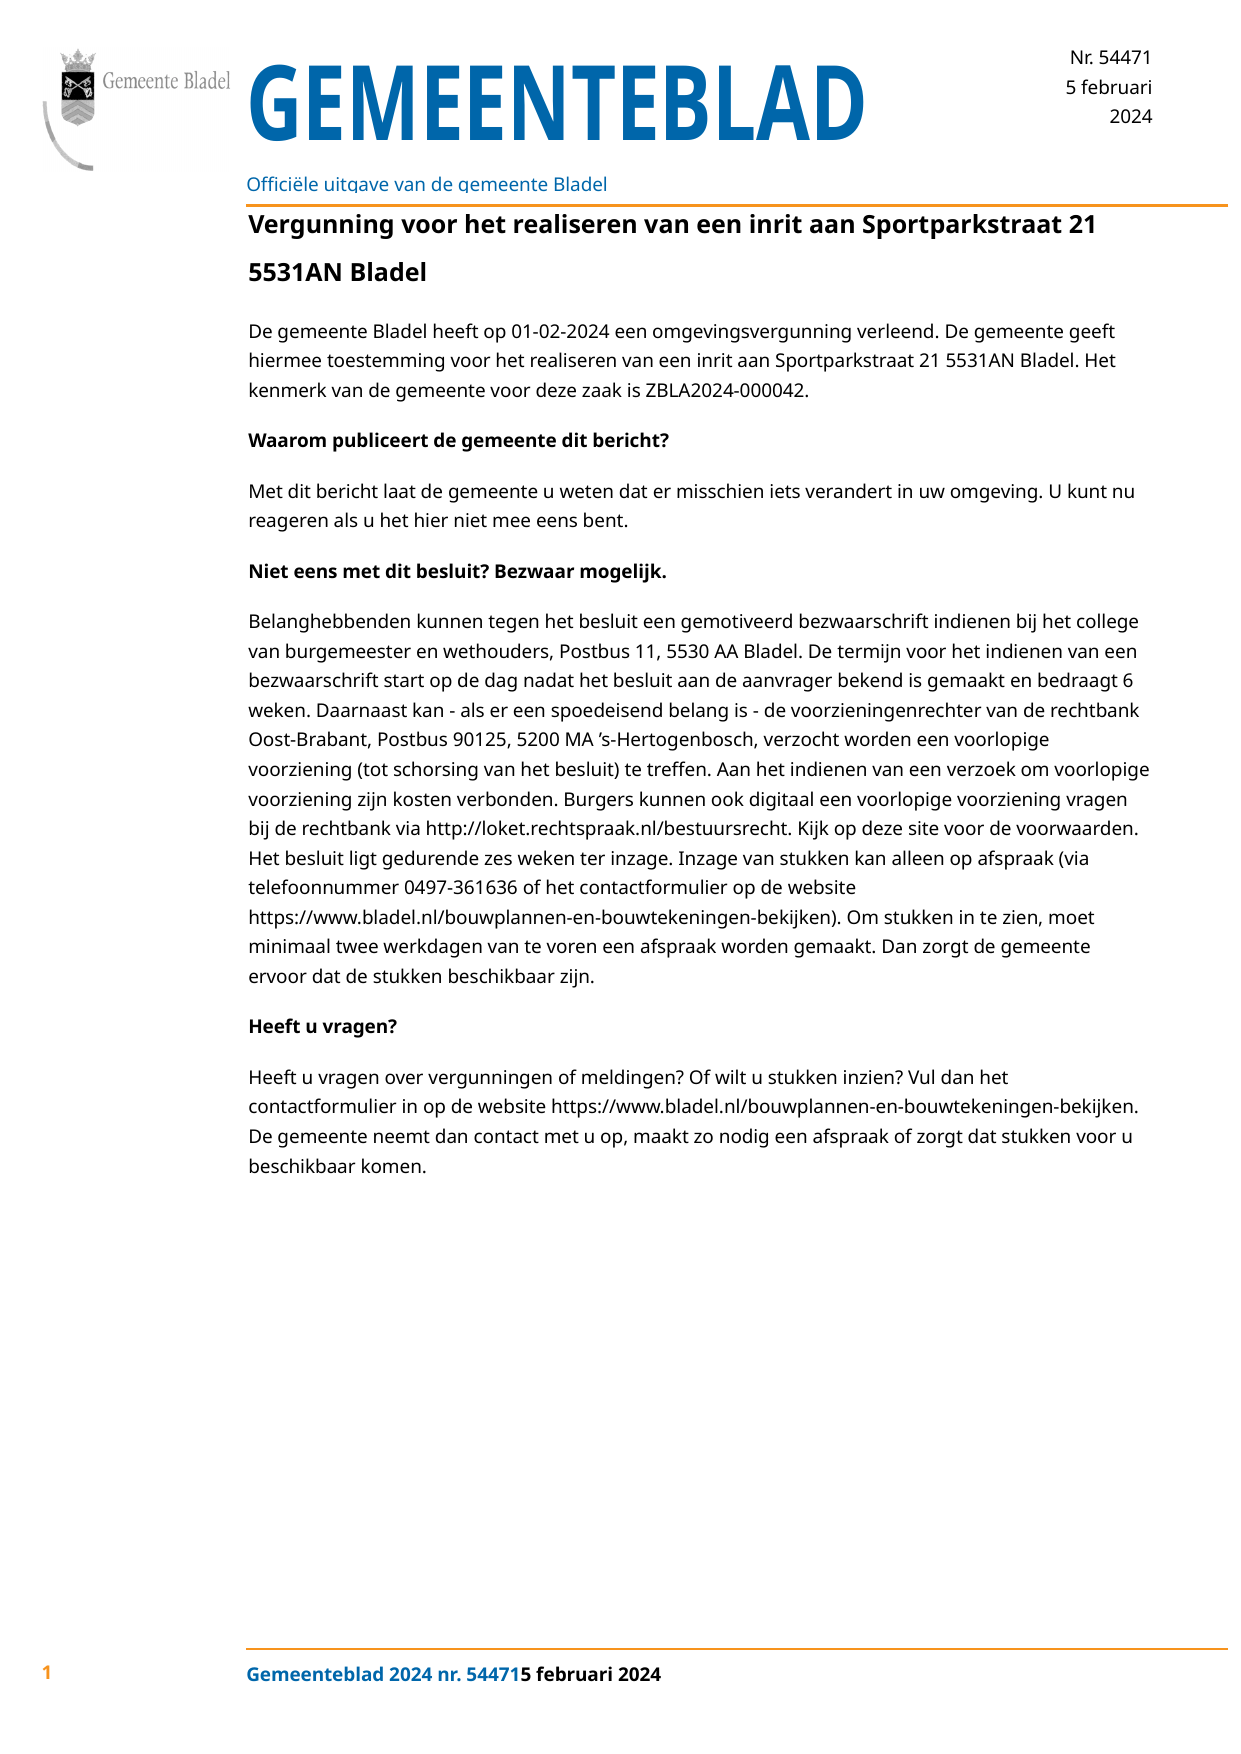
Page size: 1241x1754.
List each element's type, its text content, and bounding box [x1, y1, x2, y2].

text Waarom publiceert de gemeente dit bericht? [248, 427, 1152, 453]
text Heeft u vragen? [248, 1014, 1152, 1039]
text Niet eens met dit besluit? Bezwaar mogelijk. [248, 558, 1152, 584]
text Belanghebbenden kunnen tegen het besluit een gemotiveerd bezwaarschrift indienen bij het college van burgemeester en wethouders, Postbus 11, 5530 AA Bladel. De termijn voor het indienen van een bezwaarschrift start op de dag nadat het besluit aan de aanvrager bekend is gemaakt en bedraagt 6 weken. Daarnaast kan - als er een spoedeisend belang is - de voorzieningenrechter van de rechtbank Oost-Brabant, Postbus 90125, 5200 MA ’s-Hertogenbosch, verzocht worden een voorlopige voorziening (tot schorsing van het besluit) te treffen. Aan het indienen van een verzoek om voorlopige voorziening zijn kosten verbonden. Burgers kunnen ook digitaal een voorlopige voorziening vragen bij de rechtbank via http://loket.rechtspraak.nl/bestuursrecht. Kijk op deze site voor de voorwaarden. Het besluit ligt gedurende zes weken ter inzage. Inzage van stukken kan alleen op afspraak (via telefoonnummer 0497-361636 of het contactformulier op de website https://www.bladel.nl/bouwplannen-en-bouwtekeningen-bekijken). Om stukken in te zien, moet minimaal twee werkdagen van te voren een afspraak worden gemaakt. Dan zorgt de gemeente ervoor dat de stukken beschikbaar zijn. [248, 608, 1152, 989]
text De gemeente Bladel heeft op 01-02-2024 een omgevingsvergunning verleend. De gemeente geeft hiermee toestemming voor het realiseren van een inrit aan Sportparkstraat 21 5531AN Bladel. Het kenmerk van de gemeente voor deze zaak is ZBLA2024-000042. [248, 318, 1152, 403]
text Vergunning voor het realiseren van een inrit aan Sportparkstraat 21 5531AN Bladel [248, 207, 1152, 288]
text Met dit bericht laat de gemeente u weten dat er misschien iets verandert in uw omgeving. U kunt nu reageren als u het hier niet mee eens bent. [248, 478, 1152, 533]
picture [41, 47, 231, 172]
text Heeft u vragen over vergunningen of meldingen? Of wilt u stukken inzien? Vul dan het contactformulier in op de website https://www.bladel.nl/bouwplannen-en-bouwtekeningen-bekijken. De gemeente neemt dan contact met u op, maakt zo nodig een afspraak of zorgt dat stukken voor u beschikbaar komen. [248, 1064, 1152, 1179]
